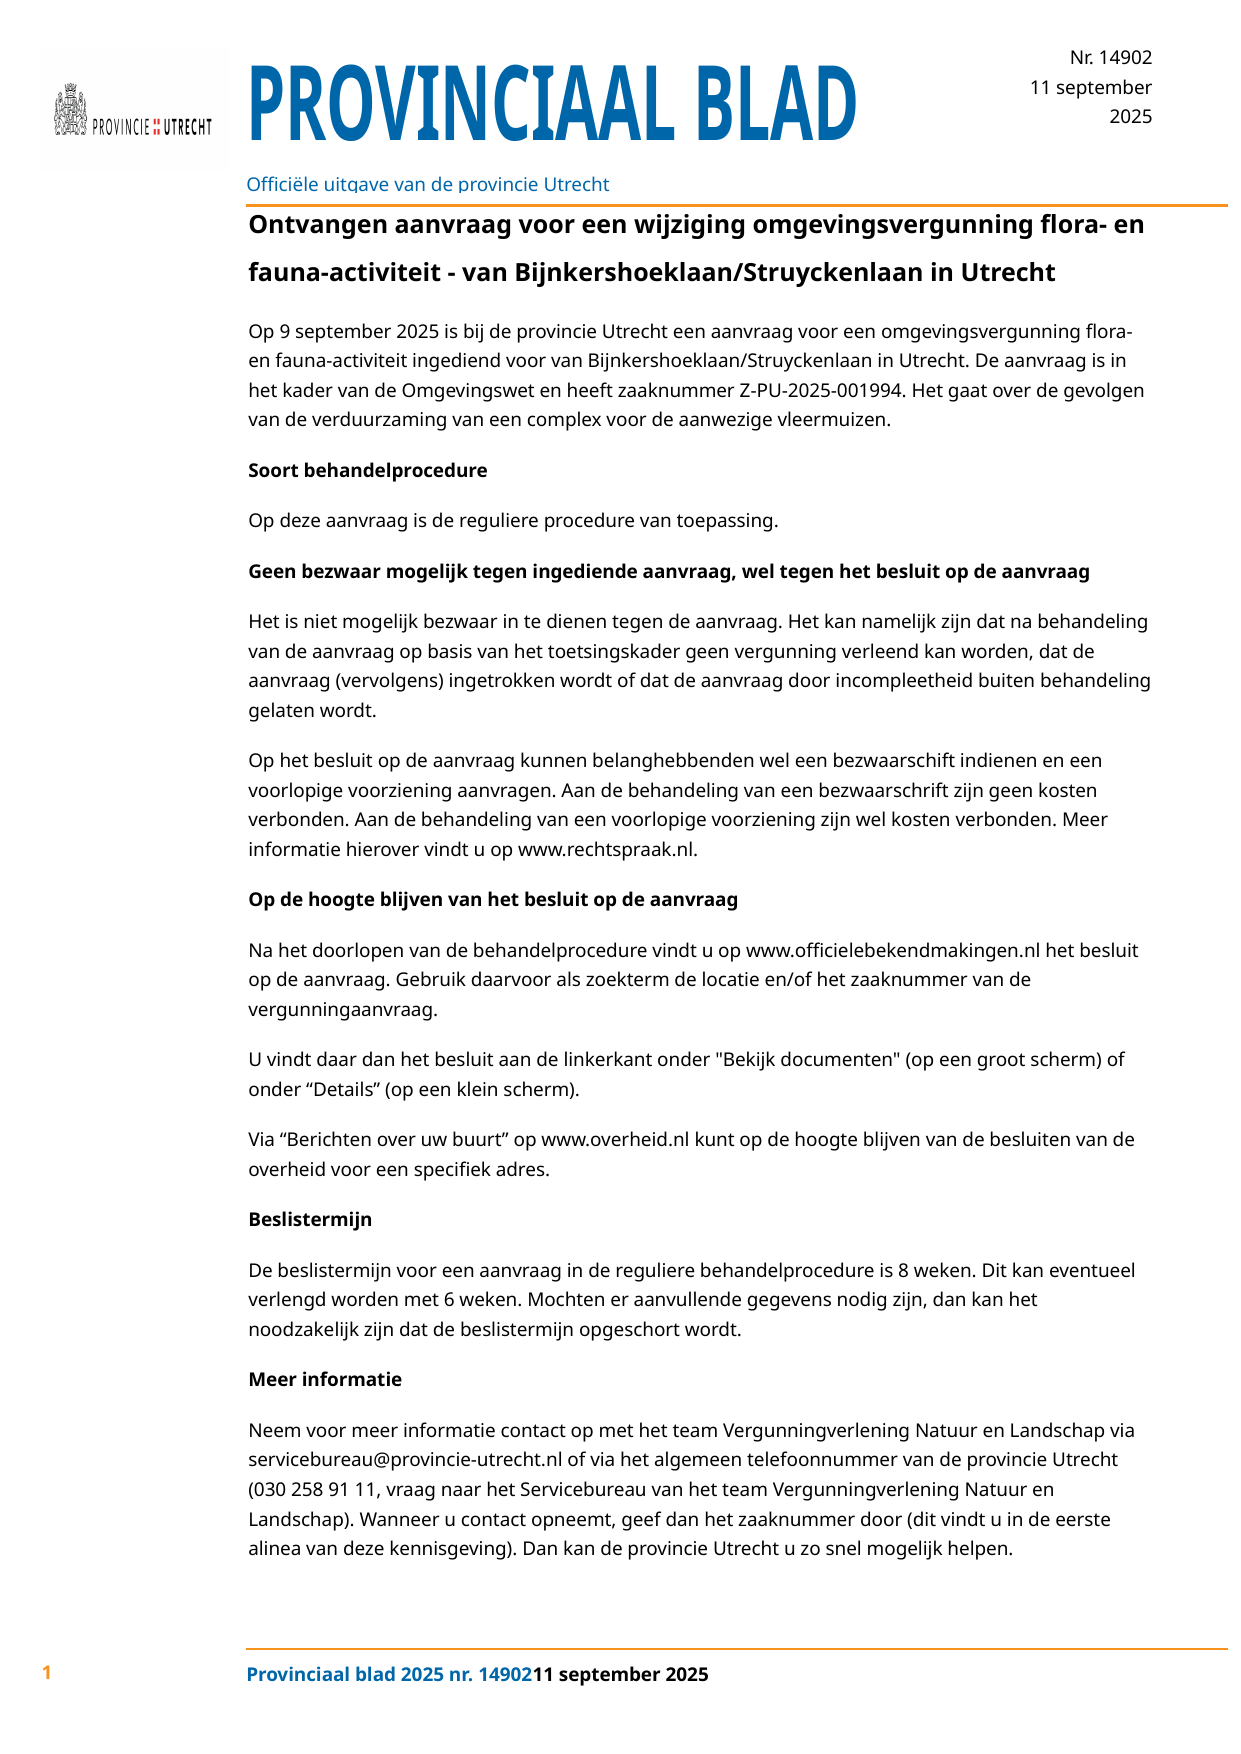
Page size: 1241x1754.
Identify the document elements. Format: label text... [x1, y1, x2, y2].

text Geen bezwaar mogelijk tegen ingediende aanvraag, wel tegen het besluit op de aanvraag [248, 558, 1152, 584]
text Beslistermijn [248, 1207, 1152, 1232]
text Het is niet mogelijk bezwaar in te dienen tegen de aanvraag. Het kan namelijk zijn dat na behandeling van de aanvraag op basis van het toetsingskader geen vergunning verleend kan worden, dat de aanvraag (vervolgens) ingetrokken wordt of dat de aanvraag door incompleetheid buiten behandeling gelaten wordt. [248, 608, 1152, 723]
text Meer informatie [248, 1367, 1152, 1392]
text Ontvangen aanvraag voor een wijziging omgevingsvergunning flora- en fauna-activiteit - van Bijnkershoeklaan/Struyckenlaan in Utrecht [248, 207, 1152, 288]
text Op de hoogte blijven van het besluit op de aanvraag [248, 887, 1152, 912]
text Op 9 september 2025 is bij de provincie Utrecht een aanvraag voor een omgevingsvergunning flora- en fauna-activiteit ingediend voor van Bijnkershoeklaan/Struyckenlaan in Utrecht. De aanvraag is in het kader van de Omgevingswet en heeft zaaknummer Z-PU-2025-001994. Het gaat over de gevolgen van de verduurzaming van een complex voor de aanwezige vleermuizen. [248, 318, 1152, 432]
text Soort behandelprocedure [248, 457, 1152, 483]
text U vindt daar dan het besluit aan de linkerkant onder "Bekijk documenten" (op een groot scherm) of onder “Details” (op een klein scherm). [248, 1047, 1152, 1102]
picture [41, 47, 231, 172]
text Via “Berichten over uw buurt” op www.overheid.nl kunt op de hoogte blijven van de besluiten van de overheid voor een specifiek adres. [248, 1127, 1152, 1182]
text Op deze aanvraag is de reguliere procedure van toepassing. [248, 507, 1152, 533]
text Na het doorlopen van de behandelprocedure vindt u op www.officielebekendmakingen.nl het besluit op de aanvraag. Gebruik daarvoor als zoekterm de locatie en/of het zaaknummer van de vergunningaanvraag. [248, 937, 1152, 1022]
text Op het besluit op de aanvraag kunnen belanghebbenden wel een bezwaarschift indienen en een voorlopige voorziening aanvragen. Aan de behandeling van een bezwaarschrift zijn geen kosten verbonden. Aan de behandeling van een voorlopige voorziening zijn wel kosten verbonden. Meer informatie hierover vindt u op www.rechtspraak.nl. [248, 747, 1152, 862]
text Neem voor meer informatie contact op met het team Vergunningverlening Natuur en Landschap via servicebureau@provincie-utrecht.nl of via het algemeen telefoonnummer van de provincie Utrecht (030 258 91 11, vraag naar het Servicebureau van het team Vergunningverlening Natuur en Landschap). Wanneer u contact opneemt, geef dan het zaaknummer door (dit vindt u in de eerste alinea van deze kennisgeving). Dan kan de provincie Utrecht u zo snel mogelijk helpen. [248, 1417, 1152, 1561]
text De beslistermijn voor een aanvraag in de reguliere behandelprocedure is 8 weken. Dit kan eventueel verlengd worden met 6 weken. Mochten er aanvullende gegevens nodig zijn, dan kan het noodzakelijk zijn dat de beslistermijn opgeschort wordt. [248, 1257, 1152, 1342]
